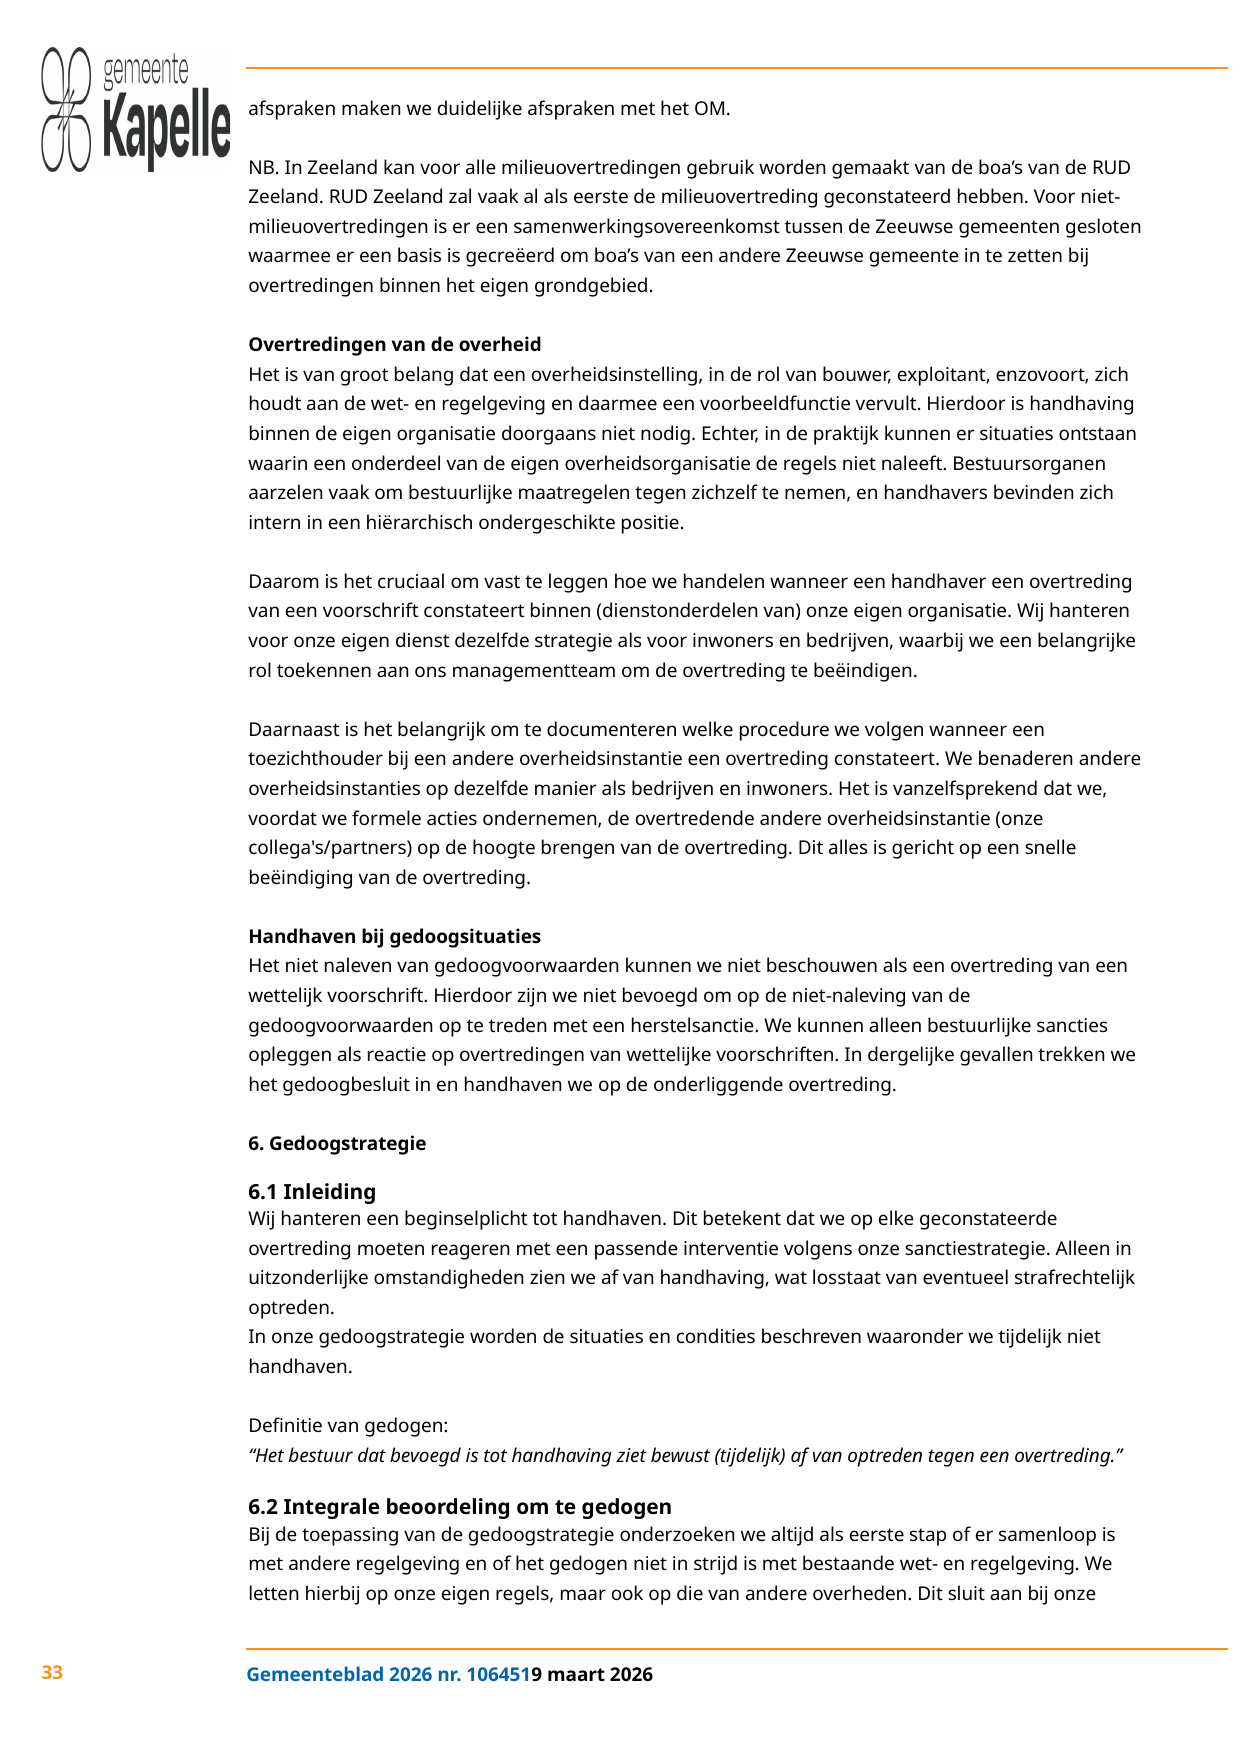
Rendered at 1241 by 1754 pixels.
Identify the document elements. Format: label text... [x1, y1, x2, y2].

text Daarnaast is het belangrijk om te documenteren welke procedure we volgen wanneer een toezichthouder bij een andere overheidsinstantie een overtreding constateert. We benaderen andere overheidsinstanties op dezelfde manier als bedrijven en inwoners. Het is vanzelfsprekend dat we, voordat we formele acties ondernemen, de overtredende andere overheidsinstantie (onze collega's/partners) op de hoogte brengen van de overtreding. Dit alles is gericht op een snelle beëindiging van de overtreding. [248, 716, 1152, 890]
text 6.1 Inleiding [248, 1177, 1152, 1205]
text Het is van groot belang dat een overheidsinstelling, in de rol van bouwer, exploitant, enzovoort, zich houdt aan de wet- en regelgeving en daarmee een voorbeeldfunctie vervult. Hierdoor is handhaving binnen de eigen organisatie doorgaans niet nodig. Echter, in de praktijk kunnen er situaties ontstaan waarin een onderdeel van de eigen overheidsorganisatie de regels niet naleeft. Bestuursorganen aarzelen vaak om bestuurlijke maatregelen tegen zichzelf te nemen, en handhavers bevinden zich intern in een hiërarchisch ondergeschikte positie. [248, 361, 1152, 535]
picture [41, 47, 231, 172]
text afspraken maken we duidelijke afspraken met het OM. [248, 95, 1152, 121]
text Bij de toepassing van de gedoogstrategie onderzoeken we altijd als eerste stap of er samenloop is met andere regelgeving en of het gedogen niet in strijd is met bestaande wet- en regelgeving. We letten hierbij op onze eigen regels, maar ook op die van andere overheden. Dit sluit aan bij onze [248, 1521, 1152, 1606]
text Handhaven bij gedoogsituaties [248, 923, 1152, 949]
text In onze gedoogstrategie worden de situaties en condities beschreven waaronder we tijdelijk niet handhaven. [248, 1323, 1152, 1379]
text Definitie van gedogen: [248, 1412, 1152, 1438]
text Het niet naleven van gedoogvoorwaarden kunnen we niet beschouwen als een overtreding van een wettelijk voorschrift. Hierdoor zijn we niet bevoegd om op de niet-naleving van de gedoogvoorwaarden op te treden met een herstelsanctie. We kunnen alleen bestuurlijke sancties opleggen als reactie op overtredingen van wettelijke voorschriften. In dergelijke gevallen trekken we het gedoogbesluit in en handhaven we op de onderliggende overtreding. [248, 953, 1152, 1097]
text Overtredingen van de overheid [248, 331, 1152, 357]
text Daarom is het cruciaal om vast te leggen hoe we handelen wanneer een handhaver een overtreding van een voorschrift constateert binnen (dienstonderdelen van) onze eigen organisatie. Wij hanteren voor onze eigen dienst dezelfde strategie als voor inwoners en bedrijven, waarbij we een belangrijke rol toekennen aan ons managementteam om de overtreding te beëindigen. [248, 568, 1152, 683]
text NB. In Zeeland kan voor alle milieuovertredingen gebruik worden gemaakt van de boa’s van de RUD Zeeland. RUD Zeeland zal vaak al als eerste de milieuovertreding geconstateerd hebben. Voor niet-milieuovertredingen is er een samenwerkingsovereenkomst tussen de Zeeuwse gemeenten gesloten waarmee er een basis is gecreëerd om boa’s van een andere Zeeuwse gemeente in te zetten bij overtredingen binnen het eigen grondgebied. [248, 154, 1152, 298]
text “Het bestuur dat bevoegd is tot handhaving ziet bewust (tijdelijk) af van optreden tegen een overtreding.” [248, 1442, 1152, 1468]
text 6. Gedoogstrategie [248, 1130, 1152, 1156]
text Wij hanteren een beginselplicht tot handhaven. Dit betekent dat we op elke geconstateerde overtreding moeten reageren met een passende interventie volgens onze sanctiestrategie. Alleen in uitzonderlijke omstandigheden zien we af van handhaving, wat losstaat van eventueel strafrechtelijk optreden. [248, 1205, 1152, 1320]
text 6.2 Integrale beoordeling om te gedogen [248, 1492, 1152, 1521]
